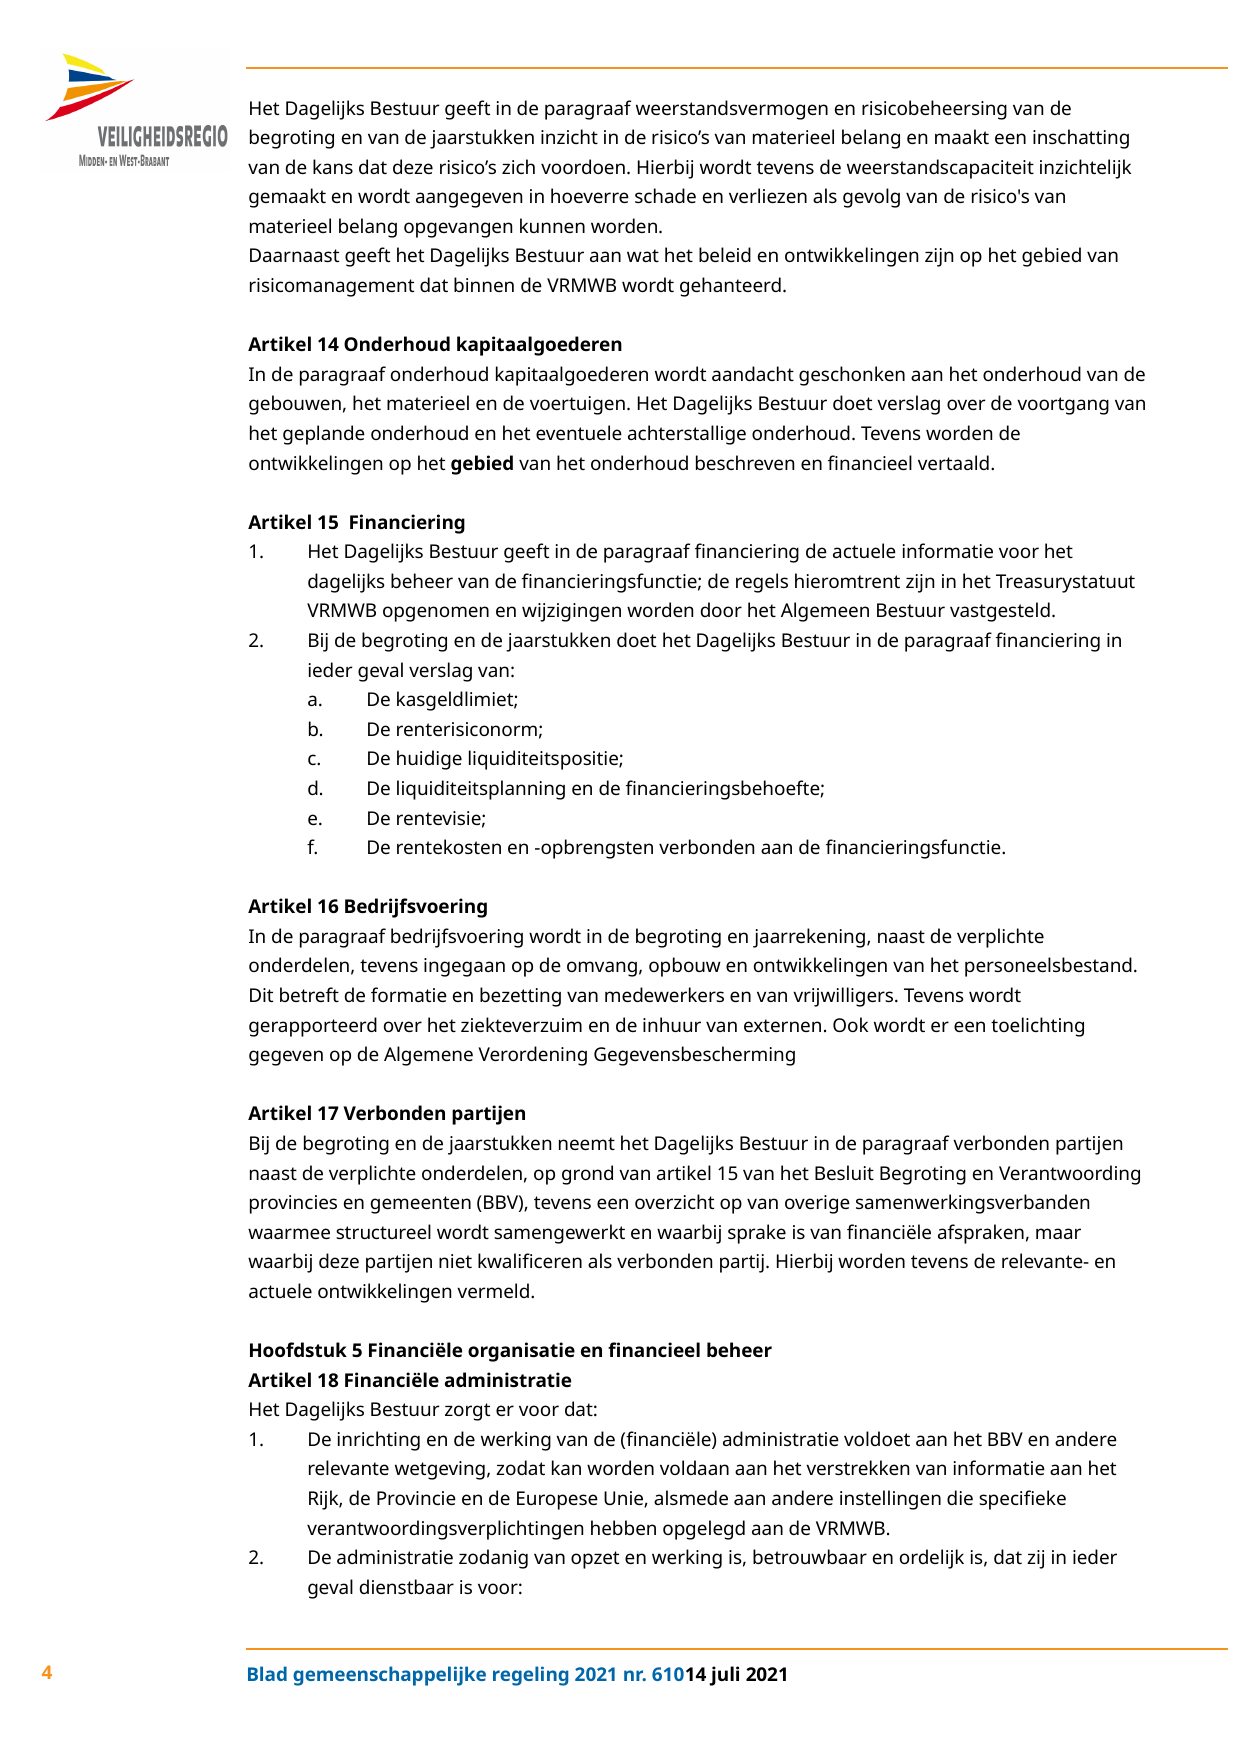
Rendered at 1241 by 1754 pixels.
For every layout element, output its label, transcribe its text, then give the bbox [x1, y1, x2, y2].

list De rentekosten en -opbrengsten verbonden aan de financieringsfunctie. [307, 834, 1152, 860]
text Het Dagelijks Bestuur zorgt er voor dat: [248, 1396, 1152, 1422]
text Artikel 17 Verbonden partijen [248, 1101, 1152, 1126]
list Bij de begroting en de jaarstukken doet het Dagelijks Bestuur in de paragraaf financiering in ieder geval verslag van: [248, 627, 1152, 683]
list De renterisiconorm; [307, 716, 1152, 742]
text In de paragraaf onderhoud kapitaalgoederen wordt aandacht geschonken aan het onderhoud van de gebouwen, het materieel en de voertuigen. Het Dagelijks Bestuur doet verslag over de voortgang van het geplande onderhoud en het eventuele achterstallige onderhoud. Tevens worden de ontwikkelingen op het gebied van het onderhoud beschreven en financieel vertaald. [248, 361, 1152, 476]
text Bij de begroting en de jaarstukken neemt het Dagelijks Bestuur in de paragraaf verbonden partijen naast de verplichte onderdelen, op grond van artikel 15 van het Besluit Begroting en Verantwoording provincies en gemeenten (BBV), tevens een overzicht op van overige samenwerkingsverbanden waarmee structureel wordt samengewerkt en waarbij sprake is van financiële afspraken, maar waarbij deze partijen niet kwalificeren als verbonden partij. Hierbij worden tevens de relevante- en actuele ontwikkelingen vermeld. [248, 1130, 1152, 1304]
text Het Dagelijks Bestuur geeft in de paragraaf weerstandsvermogen en risicobeheersing van de begroting en van de jaarstukken inzicht in de risico’s van materieel belang en maakt een inschatting van de kans dat deze risico’s zich voordoen. Hierbij wordt tevens de weerstandscapaciteit inzichtelijk gemaakt en wordt aangegeven in hoeverre schade en verliezen als gevolg van de risico's van materieel belang opgevangen kunnen worden. [248, 95, 1152, 239]
list De liquiditeitsplanning en de financieringsbehoefte; [307, 775, 1152, 801]
list De administratie zodanig van opzet en werking is, betrouwbaar en ordelijk is, dat zij in ieder geval dienstbaar is voor: [248, 1544, 1152, 1600]
text Artikel 15 Financiering [248, 509, 1152, 535]
list De huidige liquiditeitspositie; [307, 746, 1152, 771]
list De kasgeldlimiet; [307, 686, 1152, 712]
list Het Dagelijks Bestuur geeft in de paragraaf financiering de actuele informatie voor het dagelijks beheer van de financieringsfunctie; de regels hieromtrent zijn in het Treasurystatuut VRMWB opgenomen en wijzigingen worden door het Algemeen Bestuur vastgesteld. [248, 538, 1152, 623]
picture [41, 47, 231, 172]
text Hoofdstuk 5 Financiële organisatie en financieel beheer [248, 1337, 1152, 1363]
text Artikel 18 Financiële administratie [248, 1367, 1152, 1393]
list De inrichting en de werking van de (financiële) administratie voldoet aan het BBV en andere relevante wetgeving, zodat kan worden voldaan aan het verstrekken van informatie aan het Rijk, de Provincie en de Europese Unie, alsmede aan andere instellingen die specifieke verantwoordingsverplichtingen hebben opgelegd aan de VRMWB. [248, 1426, 1152, 1541]
text Artikel 16 Bedrijfsvoering [248, 893, 1152, 919]
text Daarnaast geeft het Dagelijks Bestuur aan wat het beleid en ontwikkelingen zijn op het gebied van risicomanagement dat binnen de VRMWB wordt gehanteerd. [248, 243, 1152, 298]
list De rentevisie; [307, 805, 1152, 831]
text In de paragraaf bedrijfsvoering wordt in de begroting en jaarrekening, naast de verplichte onderdelen, tevens ingegaan op de omvang, opbouw en ontwikkelingen van het personeelsbestand. Dit betreft de formatie en bezetting van medewerkers en van vrijwilligers. Tevens wordt gerapporteerd over het ziekteverzuim en de inhuur van externen. Ook wordt er een toelichting gegeven op de Algemene Verordening Gegevensbescherming [248, 923, 1152, 1067]
text Artikel 14 Onderhoud kapitaalgoederen [248, 331, 1152, 357]
